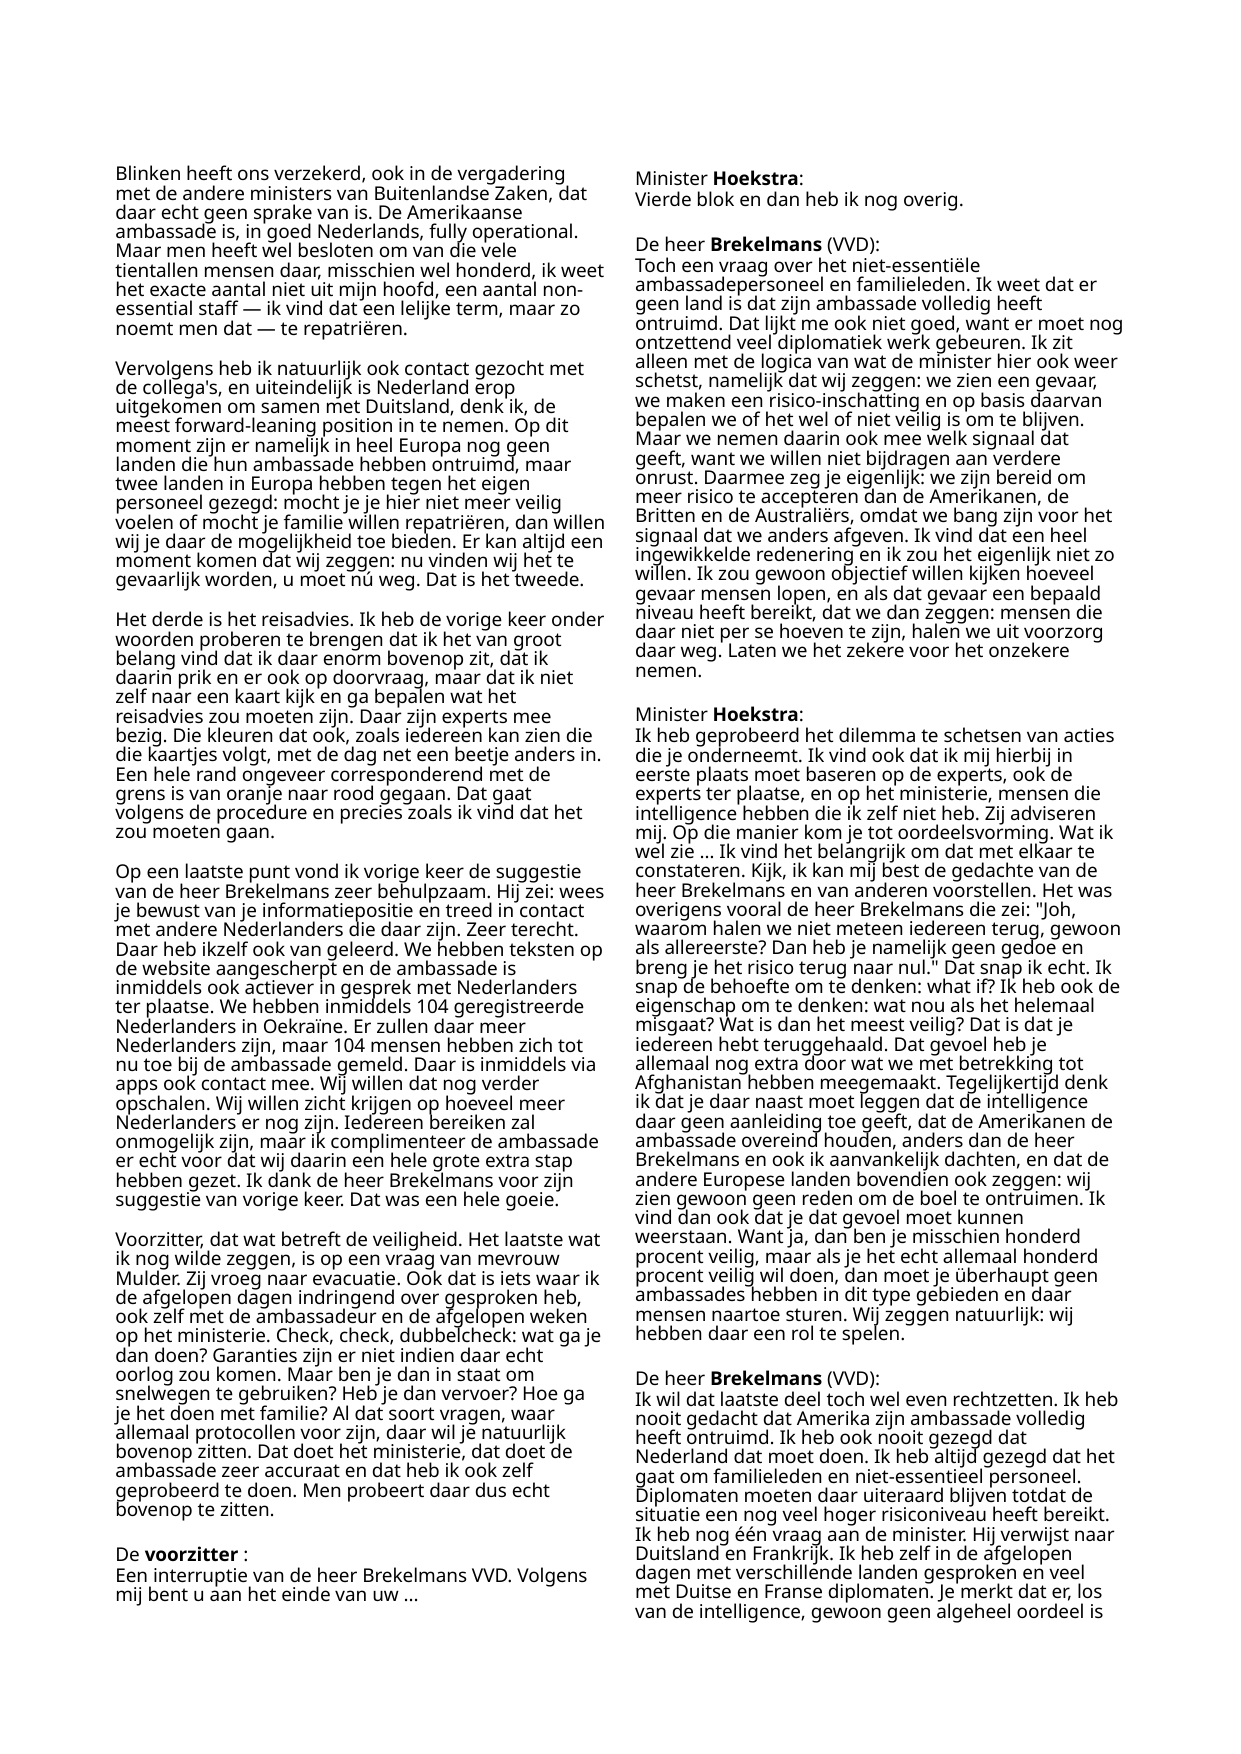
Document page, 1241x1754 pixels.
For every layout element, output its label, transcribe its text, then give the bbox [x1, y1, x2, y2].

text Minister Hoekstra: [635, 165, 1125, 191]
text Vierde blok en dan heb ik nog overig. [635, 191, 1125, 210]
text Voorzitter, dat wat betreft de veiligheid. Het laatste wat ik nog wilde zeggen, is op een vraag van mevrouw Mulder. Zij vroeg naar evacuatie. Ook dat is iets waar ik de afgelopen dagen indringend over gesproken heb, ook zelf met de ambassadeur en de afgelopen weken op het ministerie. Check, check, dubbelcheck: wat ga je dan doen? Garanties zijn er niet indien daar echt oorlog zou komen. Maar ben je dan in staat om snelwegen te gebruiken? Heb je dan vervoer? Hoe ga je het doen met familie? Al dat soort vragen, waar allemaal protocollen voor zijn, daar wil je natuurlijk bovenop zitten. Dat doet het ministerie, dat doet de ambassade zeer accuraat en dat heb ik ook zelf geprobeerd te doen. Men probeert daar dus echt bovenop te zitten. [115, 1231, 605, 1520]
text De voorzitter : [115, 1541, 605, 1567]
text De heer Brekelmans (VVD): [635, 231, 1125, 257]
text De heer Brekelmans (VVD): [635, 1365, 1125, 1391]
text Vervolgens heb ik natuurlijk ook contact gezocht met de collega's, en uiteindelijk is Nederland erop uitgekomen om samen met Duitsland, denk ik, de meest forward-leaning position in te nemen. Op dit moment zijn er namelijk in heel Europa nog geen landen die hun ambassade hebben ontruimd, maar twee landen in Europa hebben tegen het eigen personeel gezegd: mocht je je hier niet meer veilig voelen of mocht je familie willen repatriëren, dan willen wij je daar de mogelijkheid toe bieden. Er kan altijd een moment komen dat wij zeggen: nu vinden wij het te gevaarlijk worden, u moet nú weg. Dat is het tweede. [115, 359, 605, 591]
text Op een laatste punt vond ik vorige keer de suggestie van de heer Brekelmans zeer behulpzaam. Hij zei: wees je bewust van je informatiepositie en treed in contact met andere Nederlanders die daar zijn. Zeer terecht. Daar heb ikzelf ook van geleerd. We hebben teksten op de website aangescherpt en de ambassade is inmiddels ook actiever in gesprek met Nederlanders ter plaatse. We hebben inmiddels 104 geregistreerde Nederlanders in Oekraïne. Er zullen daar meer Nederlanders zijn, maar 104 mensen hebben zich tot nu toe bij de ambassade gemeld. Daar is inmiddels via apps ook contact mee. Wij willen dat nog verder opschalen. Wij willen zicht krijgen op hoeveel meer Nederlanders er nog zijn. Iedereen bereiken zal onmogelijk zijn, maar ik complimenteer de ambassade er echt voor dat wij daarin een hele grote extra stap hebben gezet. Ik dank de heer Brekelmans voor zijn suggestie van vorige keer. Dat was een hele goeie. [115, 863, 605, 1210]
text Toch een vraag over het niet-essentiële ambassadepersoneel en familieleden. Ik weet dat er geen land is dat zijn ambassade volledig heeft ontruimd. Dat lijkt me ook niet goed, want er moet nog ontzettend veel diplomatiek werk gebeuren. Ik zit alleen met de logica van wat de minister hier ook weer schetst, namelijk dat wij zeggen: we zien een gevaar, we maken een risico-inschatting en op basis daarvan bepalen we of het wel of niet veilig is om te blijven. Maar we nemen daarin ook mee welk signaal dat geeft, want we willen niet bijdragen aan verdere onrust. Daarmee zeg je eigenlijk: we zijn bereid om meer risico te accepteren dan de Amerikanen, de Britten en de Australiërs, omdat we bang zijn voor het signaal dat we anders afgeven. Ik vind dat een heel ingewikkelde redenering en ik zou het eigenlijk niet zo willen. Ik zou gewoon objectief willen kijken hoeveel gevaar mensen lopen, en als dat gevaar een bepaald niveau heeft bereikt, dat we dan zeggen: mensen die daar niet per se hoeven te zijn, halen we uit voorzorg daar weg. Laten we het zekere voor het onzekere nemen. [635, 257, 1125, 681]
text Ik heb geprobeerd het dilemma te schetsen van acties die je onderneemt. Ik vind ook dat ik mij hierbij in eerste plaats moet baseren op de experts, ook de experts ter plaatse, en op het ministerie, mensen die intelligence hebben die ik zelf niet heb. Zij adviseren mij. Op die manier kom je tot oordeelsvorming. Wat ik wel zie … Ik vind het belangrijk om dat met elkaar te constateren. Kijk, ik kan mij best de gedachte van de heer Brekelmans en van anderen voorstellen. Het was overigens vooral de heer Brekelmans die zei: "Joh, waarom halen we niet meteen iedereen terug, gewoon als allereerste? Dan heb je namelijk geen gedoe en breng je het risico terug naar nul." Dat snap ik echt. Ik snap de behoefte om te denken: what if? Ik heb ook de eigenschap om te denken: wat nou als het helemaal misgaat? Wat is dan het meest veilig? Dat is dat je iedereen hebt teruggehaald. Dat gevoel heb je allemaal nog extra door wat we met betrekking tot Afghanistan hebben meegemaakt. Tegelijkertijd denk ik dat je daar naast moet leggen dat de intelligence daar geen aanleiding toe geeft, dat de Amerikanen de ambassade overeind houden, anders dan de heer Brekelmans en ook ik aanvankelijk dachten, en dat de andere Europese landen bovendien ook zeggen: wij zien gewoon geen reden om de boel te ontruimen. Ik vind dan ook dat je dat gevoel moet kunnen weerstaan. Want ja, dan ben je misschien honderd procent veilig, maar als je het echt allemaal honderd procent veilig wil doen, dan moet je überhaupt geen ambassades hebben in dit type gebieden en daar mensen naartoe sturen. Wij zeggen natuurlijk: wij hebben daar een rol te spelen. [635, 727, 1125, 1344]
text Het derde is het reisadvies. Ik heb de vorige keer onder woorden proberen te brengen dat ik het van groot belang vind dat ik daar enorm bovenop zit, dat ik daarin prik en er ook op doorvraag, maar dat ik niet zelf naar een kaart kijk en ga bepalen wat het reisadvies zou moeten zijn. Daar zijn experts mee bezig. Die kleuren dat ook, zoals iedereen kan zien die die kaartjes volgt, met de dag net een beetje anders in. Een hele rand ongeveer corresponderend met de grens is van oranje naar rood gegaan. Dat gaat volgens de procedure en precies zoals ik vind dat het zou moeten gaan. [115, 611, 605, 843]
text Blinken heeft ons verzekerd, ook in de vergadering met de andere ministers van Buitenlandse Zaken, dat daar echt geen sprake van is. De Amerikaanse ambassade is, in goed Nederlands, fully operational. Maar men heeft wel besloten om van die vele tientallen mensen daar, misschien wel honderd, ik weet het exacte aantal niet uit mijn hoofd, een aantal non-essential staff — ik vind dat een lelijke term, maar zo noemt men dat — te repatriëren. [115, 165, 605, 339]
text Een interruptie van de heer Brekelmans VVD. Volgens mij bent u aan het einde van uw ... [115, 1567, 605, 1605]
text Ik wil dat laatste deel toch wel even rechtzetten. Ik heb nooit gedacht dat Amerika zijn ambassade volledig heeft ontruimd. Ik heb ook nooit gezegd dat Nederland dat moet doen. Ik heb altijd gezegd dat het gaat om familieleden en niet-essentieel personeel. Diplomaten moeten daar uiteraard blijven totdat de situatie een nog veel hoger risiconiveau heeft bereikt. Ik heb nog één vraag aan de minister. Hij verwijst naar Duitsland en Frankrijk. Ik heb zelf in de afgelopen dagen met verschillende landen gesproken en veel met Duitse en Franse diplomaten. Je merkt dat er, los van de intelligence, gewoon geen algeheel oordeel is [635, 1391, 1125, 1622]
text Minister Hoekstra: [635, 702, 1125, 727]
